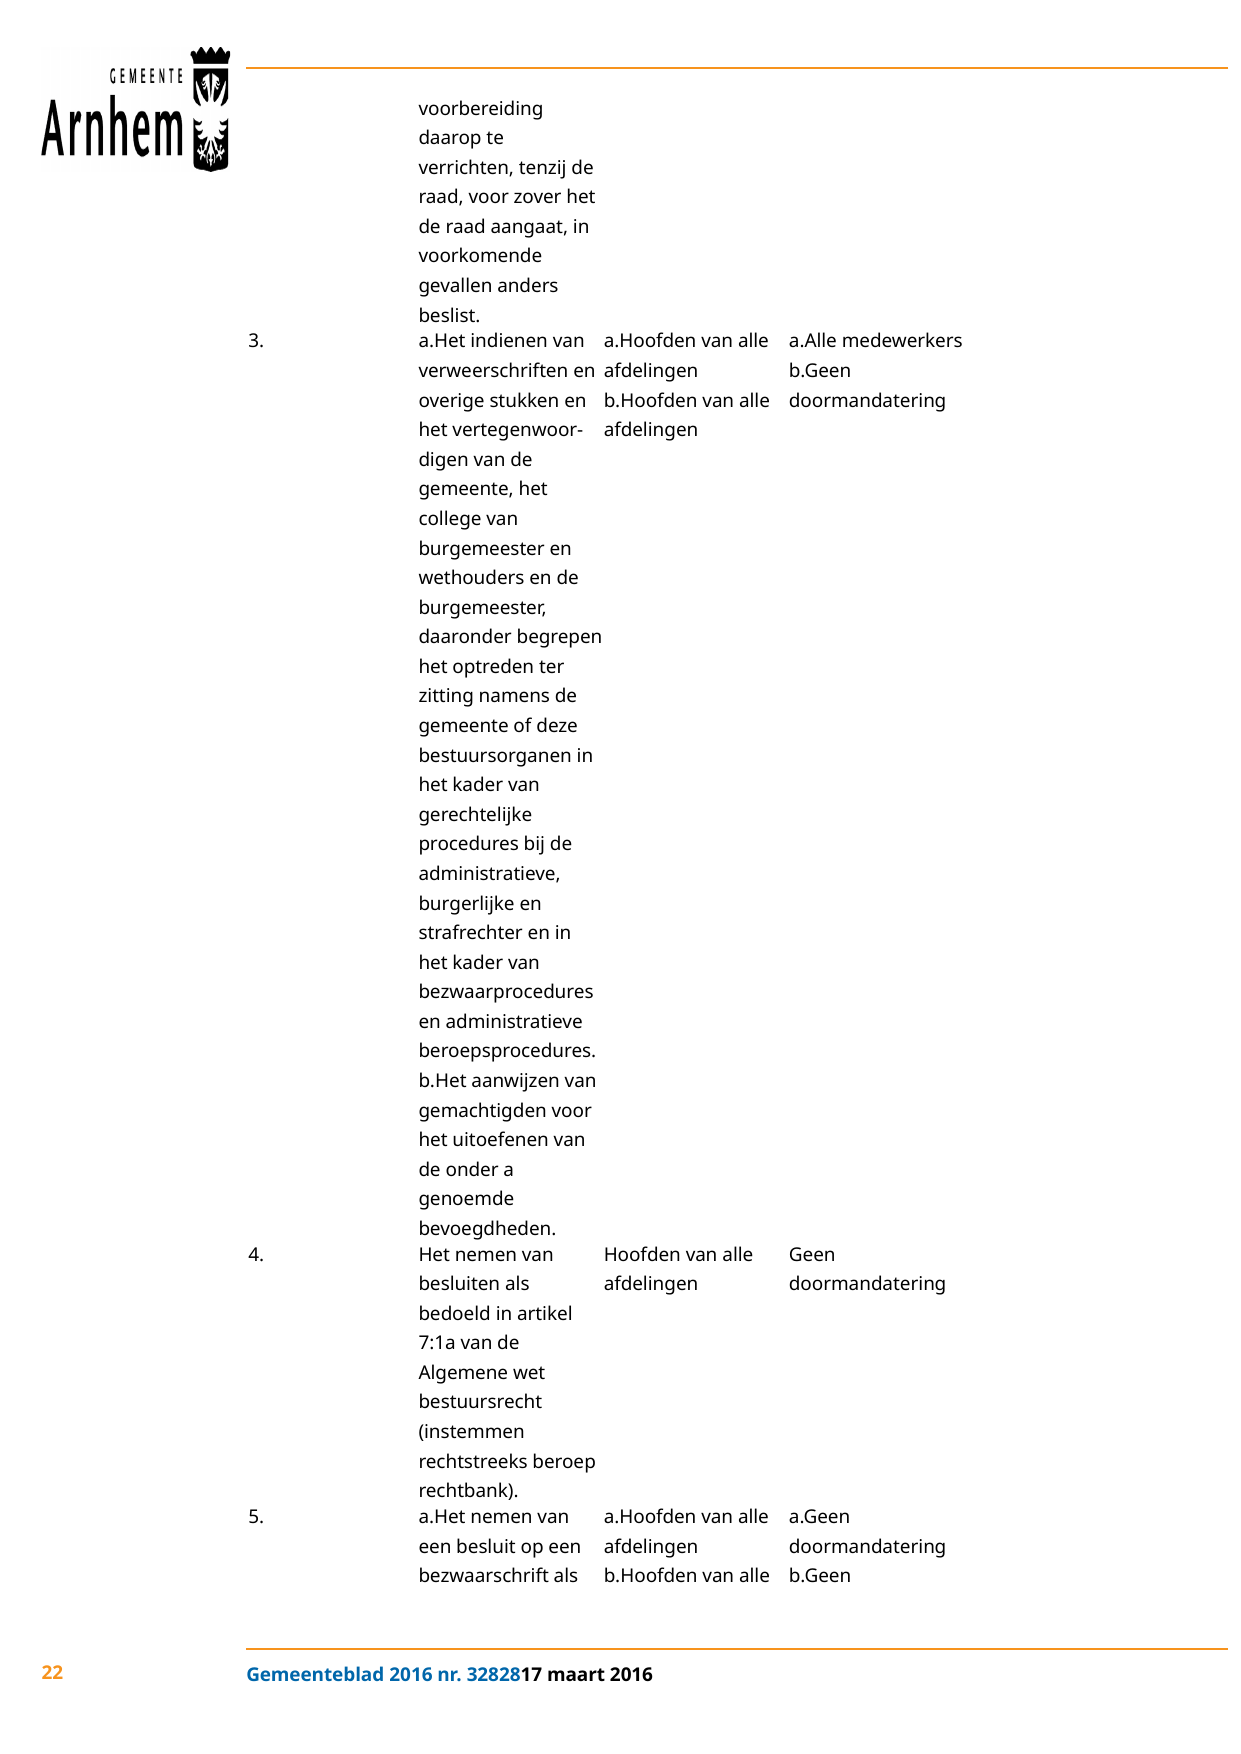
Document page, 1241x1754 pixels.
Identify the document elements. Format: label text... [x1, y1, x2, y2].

table_cell [981, 95, 1152, 328]
table_cell [981, 1503, 1152, 1588]
table_cell 4. [248, 1241, 418, 1503]
table_cell Het nemen van besluiten als bedoeld in artikel 7:1a van de Algemene wet bestuursrecht (instemmen rechtstreeks beroep rechtbank). [418, 1241, 603, 1503]
table_cell [981, 328, 1152, 1241]
table_cell voorbereiding daarop te verrichten, tenzij de raad, voor zover het de raad aangaat, in voorkomende gevallen anders beslist. [418, 95, 603, 328]
table_cell [248, 95, 418, 328]
table_cell a.Hoofden van alle afdelingen b.Hoofden van alle [604, 1503, 789, 1588]
table_cell Geen doormandatering [789, 1241, 981, 1503]
table_cell [981, 1241, 1152, 1503]
table_cell [789, 95, 981, 328]
table_cell 3. [248, 328, 418, 1241]
table_cell a.Geen doormandatering b.Geen [789, 1503, 981, 1588]
table_cell a.Het indienen van verweerschriften en overige stukken en het vertegenwoor-digen van de gemeente, het college van burgemeester en wethouders en de burgemeester, daaronder begrepen het optreden ter zitting namens de gemeente of deze bestuursorganen in het kader van gerechtelijke procedures bij de administratieve, burgerlijke en strafrechter en in het kader van bezwaarprocedures en administratieve beroepsprocedures. b.Het aanwijzen van gemachtigden voor het uitoefenen van de onder a genoemde bevoegdheden. [418, 328, 603, 1241]
table_cell Hoofden van alle afdelingen [604, 1241, 789, 1503]
table_cell [604, 95, 789, 328]
table_cell a.Alle medewerkers b.Geen doormandatering [789, 328, 981, 1241]
table_cell a.Hoofden van alle afdelingen b.Hoofden van alle afdelingen [604, 328, 789, 1241]
table_cell a.Het nemen van een besluit op een bezwaarschrift als [418, 1503, 603, 1588]
table_cell 5. [248, 1503, 418, 1588]
picture [41, 47, 231, 172]
